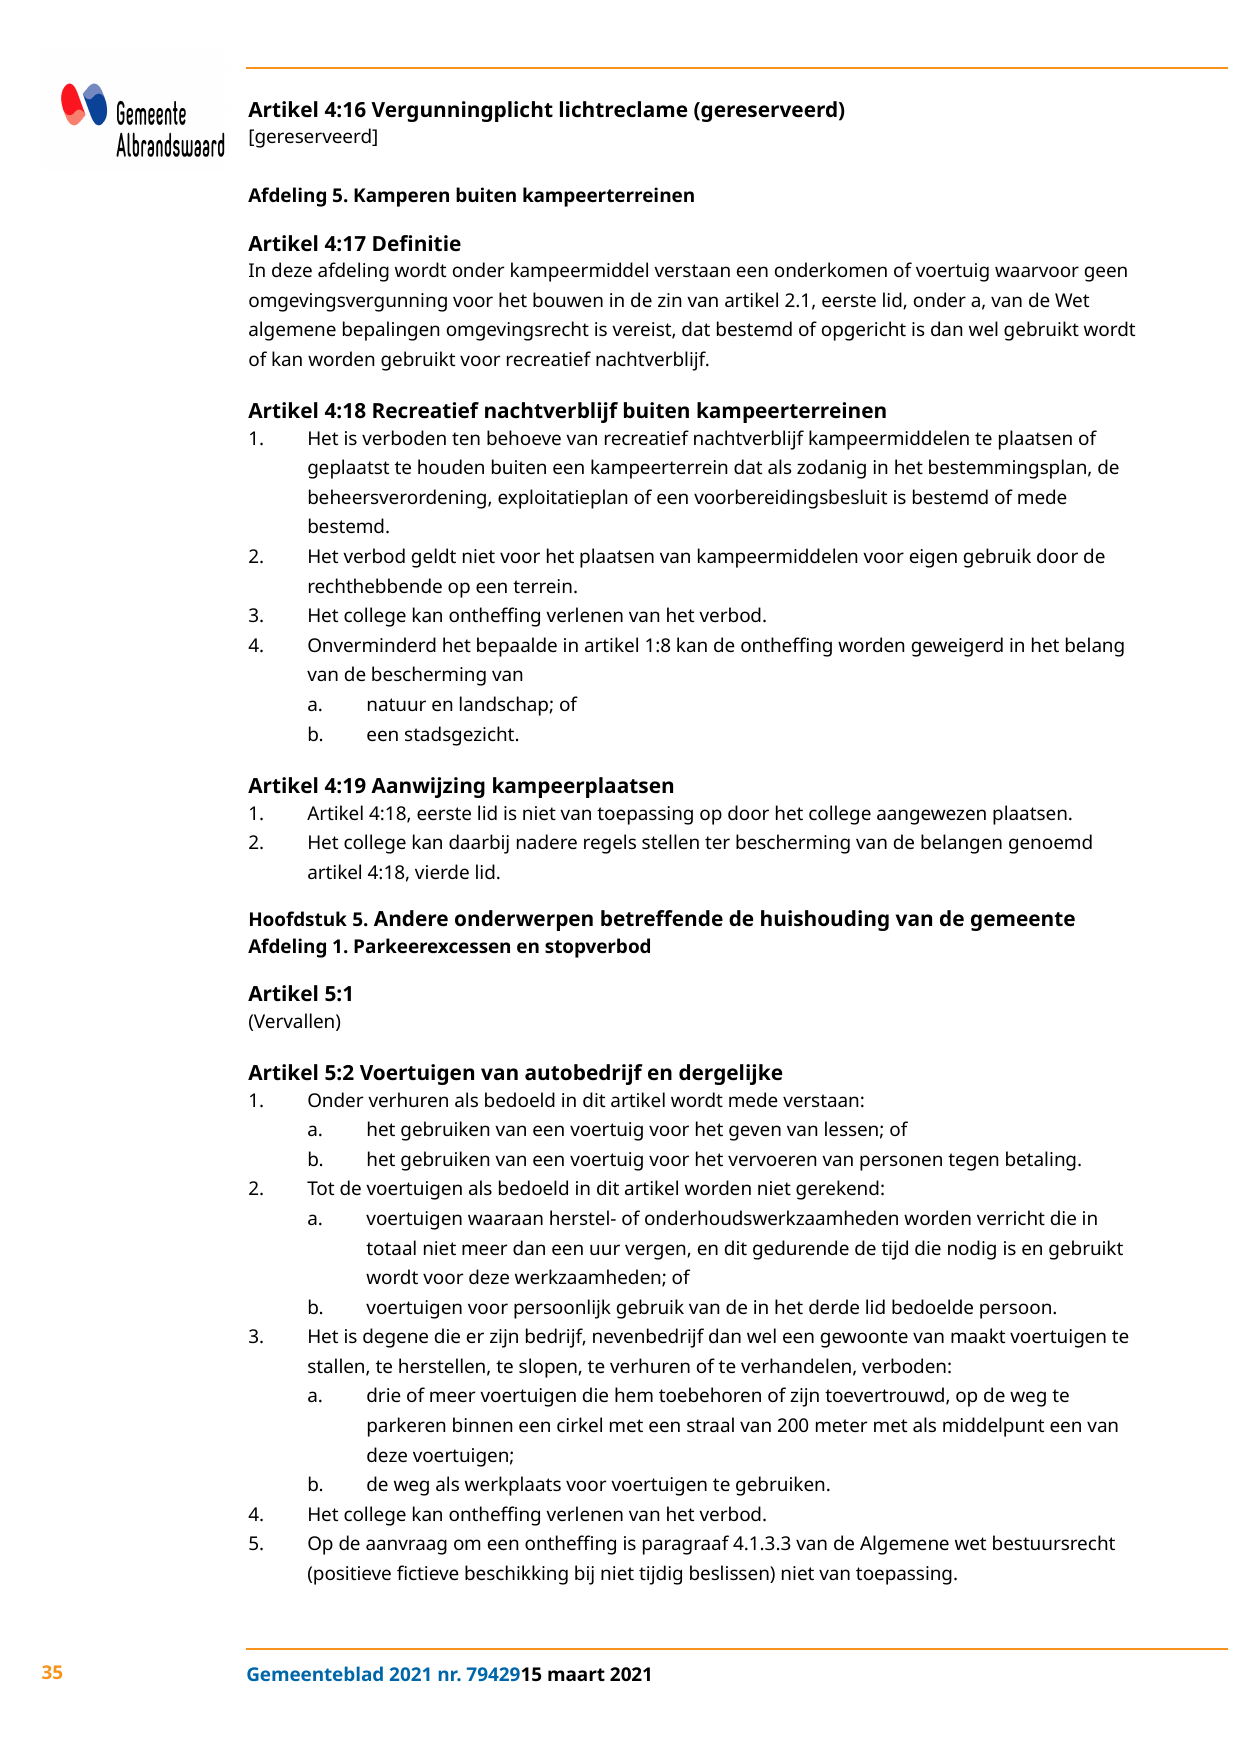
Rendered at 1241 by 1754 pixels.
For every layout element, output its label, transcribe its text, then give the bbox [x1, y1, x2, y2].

text Hoofdstuk 5. Andere onderwerpen betreffende de huishouding van de gemeente [248, 904, 1152, 933]
list Het is degene die er zijn bedrijf, nevenbedrijf dan wel een gewoonte van maakt voertuigen te stallen, te herstellen, te slopen, te verhuren of te verhandelen, verboden: [248, 1323, 1152, 1379]
list een stadsgezicht. [307, 721, 1152, 747]
text [gereserveerd] [248, 123, 1152, 149]
list de weg als werkplaats voor voertuigen te gebruiken. [307, 1471, 1152, 1497]
text Artikel 5:1 [248, 979, 1152, 1008]
text Artikel 4:18 Recreatief nachtverblijf buiten kampeerterreinen [248, 397, 1152, 425]
text Artikel 4:16 Vergunningplicht lichtreclame (gereserveerd) [248, 95, 1152, 123]
list voertuigen voor persoonlijk gebruik van de in het derde lid bedoelde persoon. [307, 1294, 1152, 1319]
list drie of meer voertuigen die hem toebehoren of zijn toevertrouwd, op de weg te parkeren binnen een cirkel met een straal van 200 meter met als middelpunt een van deze voertuigen; [307, 1383, 1152, 1467]
list het gebruiken van een voertuig voor het vervoeren van personen tegen betaling. [307, 1146, 1152, 1172]
text Artikel 5:2 Voertuigen van autobedrijf en dergelijke [248, 1058, 1152, 1087]
text In deze afdeling wordt onder kampeermiddel verstaan een onderkomen of voertuig waarvoor geen omgevingsvergunning voor het bouwen in de zin van artikel 2.1, eerste lid, onder a, van de Wet algemene bepalingen omgevingsrecht is vereist, dat bestemd of opgericht is dan wel gebruikt wordt of kan worden gebruikt voor recreatief nachtverblijf. [248, 257, 1152, 372]
list Het college kan daarbij nadere regels stellen ter bescherming van de belangen genoemd artikel 4:18, vierde lid. [248, 829, 1152, 884]
list Het college kan ontheffing verlenen van het verbod. [248, 1501, 1152, 1527]
list Onverminderd het bepaalde in artikel 1:8 kan de ontheffing worden geweigerd in het belang van de bescherming van [248, 632, 1152, 687]
text Afdeling 5. Kamperen buiten kampeerterreinen [248, 182, 1152, 208]
list Het is verboden ten behoeve van recreatief nachtverblijf kampeermiddelen te plaatsen of geplaatst te houden buiten een kampeerterrein dat als zodanig in het bestemmingsplan, de beheersverordening, exploitatieplan of een voorbereidingsbesluit is bestemd of mede bestemd. [248, 425, 1152, 539]
text (Vervallen) [248, 1008, 1152, 1034]
list Artikel 4:18, eerste lid is niet van toepassing op door het college aangewezen plaatsen. [248, 800, 1152, 825]
text Afdeling 1. Parkeerexcessen en stopverbod [248, 933, 1152, 959]
list voertuigen waaraan herstel- of onderhoudswerkzaamheden worden verricht die in totaal niet meer dan een uur vergen, en dit gedurende de tijd die nodig is en gebruikt wordt voor deze werkzaamheden; of [307, 1205, 1152, 1290]
list Onder verhuren als bedoeld in dit artikel wordt mede verstaan: [248, 1087, 1152, 1112]
text Artikel 4:19 Aanwijzing kampeerplaatsen [248, 771, 1152, 800]
list het gebruiken van een voertuig voor het geven van lessen; of [307, 1116, 1152, 1142]
text Artikel 4:17 Definitie [248, 229, 1152, 257]
list Het college kan ontheffing verlenen van het verbod. [248, 602, 1152, 628]
list Het verbod geldt niet voor het plaatsen van kampeermiddelen voor eigen gebruik door de rechthebbende op een terrein. [248, 543, 1152, 599]
list natuur en landschap; of [307, 691, 1152, 717]
list Tot de voertuigen als bedoeld in dit artikel worden niet gerekend: [248, 1176, 1152, 1201]
picture [41, 47, 231, 172]
list Op de aanvraag om een ontheffing is paragraaf 4.1.3.3 van de Algemene wet bestuursrecht (positieve fictieve beschikking bij niet tijdig beslissen) niet van toepassing. [248, 1531, 1152, 1586]
